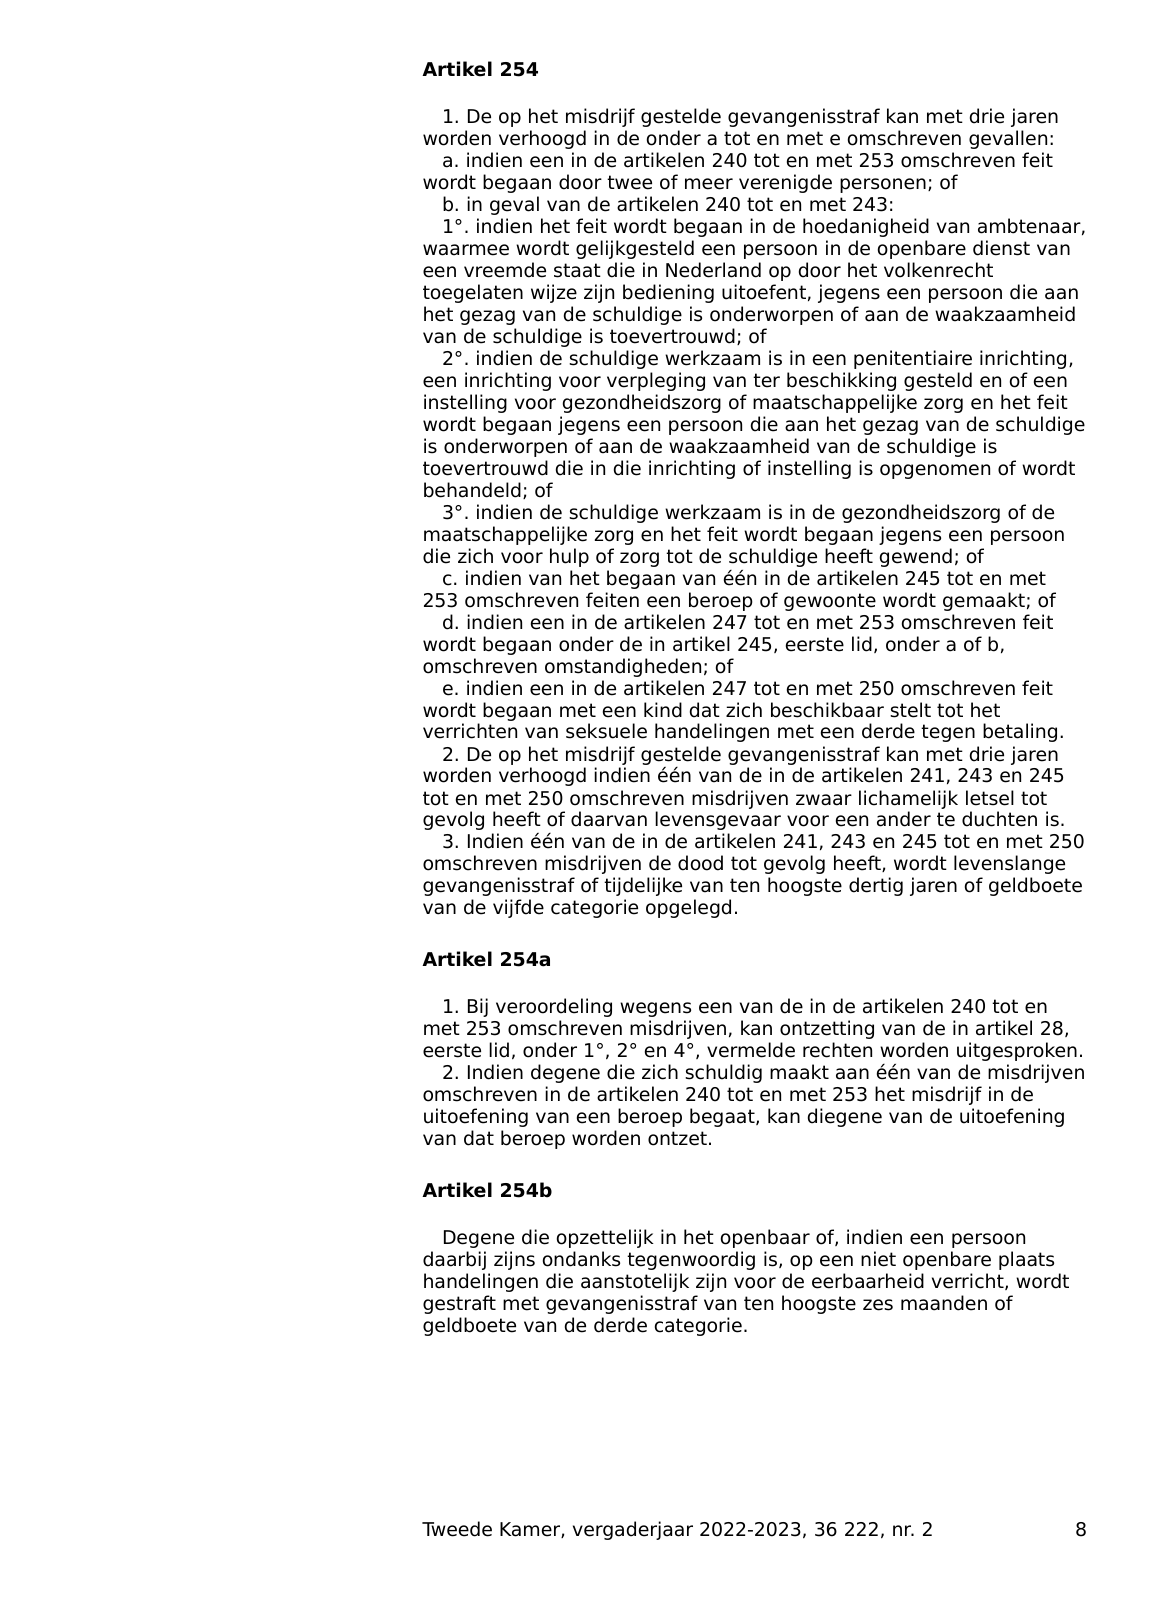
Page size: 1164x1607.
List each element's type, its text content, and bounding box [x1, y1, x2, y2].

text c. indien van het begaan van één in de artikelen 245 tot en met 253 omschreven feiten een beroep of gewoonte wordt gemaakt; of [422, 568, 1087, 612]
text 3. Indien één van de in de artikelen 241, 243 en 245 tot en met 250 omschreven misdrijven de dood tot gevolg heeft, wordt levenslange gevangenisstraf of tijdelijke van ten hoogste dertig jaren of geldboete van de vijfde categorie opgelegd. [422, 831, 1087, 919]
text a. indien een in de artikelen 240 tot en met 253 omschreven feit wordt begaan door twee of meer verenigde personen; of [422, 150, 1087, 194]
text 1. De op het misdrijf gestelde gevangenisstraf kan met drie jaren worden verhoogd in de onder a tot en met e omschreven gevallen: [422, 106, 1087, 150]
subtitle Artikel 254b [422, 1180, 1087, 1202]
text 2°. indien de schuldige werkzaam is in een penitentiaire inrichting, een inrichting voor verpleging van ter beschikking gesteld en of een instelling voor gezondheidszorg of maatschappelijke zorg en het feit wordt begaan jegens een persoon die aan het gezag van de schuldige is onderworpen of aan de waakzaamheid van de schuldige is toevertrouwd die in die inrichting of instelling is opgenomen of wordt behandeld; of [422, 348, 1087, 502]
subtitle Artikel 254a [422, 949, 1087, 971]
text 2. De op het misdrijf gestelde gevangenisstraf kan met drie jaren worden verhoogd indien één van de in de artikelen 241, 243 en 245 tot en met 250 omschreven misdrijven zwaar lichamelijk letsel tot gevolg heeft of daarvan levensgevaar voor een ander te duchten is. [422, 743, 1087, 831]
text b. in geval van de artikelen 240 tot en met 243: [422, 194, 1087, 216]
text 2. Indien degene die zich schuldig maakt aan één van de misdrijven omschreven in de artikelen 240 tot en met 253 het misdrijf in de uitoefening van een beroep begaat, kan diegene van de uitoefening van dat beroep worden ontzet. [422, 1062, 1087, 1150]
text e. indien een in de artikelen 247 tot en met 250 omschreven feit wordt begaan met een kind dat zich beschikbaar stelt tot het verrichten van seksuele handelingen met een derde tegen betaling. [422, 677, 1087, 743]
text d. indien een in de artikelen 247 tot en met 253 omschreven feit wordt begaan onder de in artikel 245, eerste lid, onder a of b, omschreven omstandigheden; of [422, 612, 1087, 677]
text Degene die opzettelijk in het openbaar of, indien een persoon daarbij zijns ondanks tegenwoordig is, op een niet openbare plaats handelingen die aanstotelijk zijn voor de eerbaarheid verricht, wordt gestraft met gevangenisstraf van ten hoogste zes maanden of geldboete van de derde categorie. [422, 1227, 1087, 1337]
text 1°. indien het feit wordt begaan in de hoedanigheid van ambtenaar, waarmee wordt gelijkgesteld een persoon in de openbare dienst van een vreemde staat die in Nederland op door het volkenrecht toegelaten wijze zijn bediening uitoefent, jegens een persoon die aan het gezag van de schuldige is onderworpen of aan de waakzaamheid van de schuldige is toevertrouwd; of [422, 216, 1087, 348]
subtitle Artikel 254 [422, 59, 1087, 81]
text 3°. indien de schuldige werkzaam is in de gezondheidszorg of de maatschappelijke zorg en het feit wordt begaan jegens een persoon die zich voor hulp of zorg tot de schuldige heeft gewend; of [422, 502, 1087, 568]
text 1. Bij veroordeling wegens een van de in de artikelen 240 tot en met 253 omschreven misdrijven, kan ontzetting van de in artikel 28, eerste lid, onder 1°, 2° en 4°, vermelde rechten worden uitgesproken. [422, 996, 1087, 1062]
